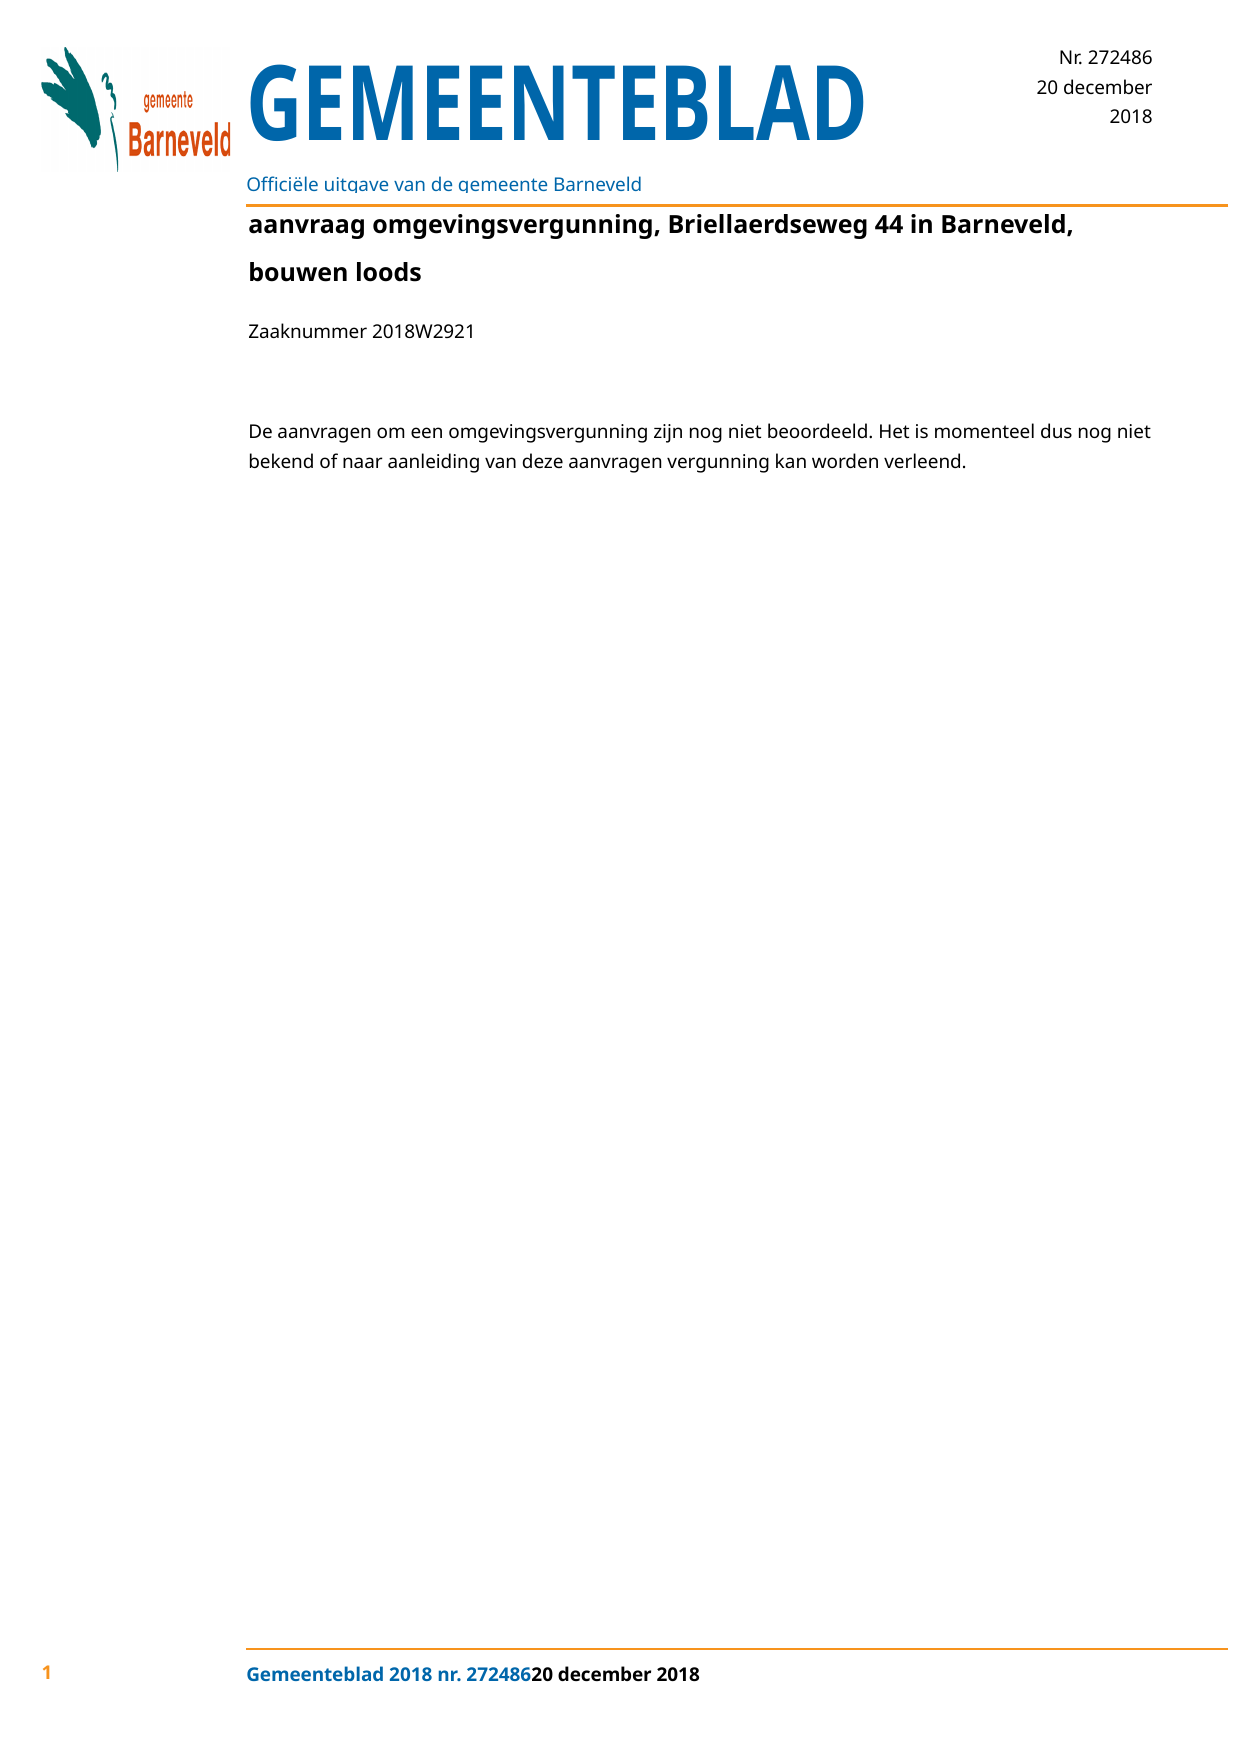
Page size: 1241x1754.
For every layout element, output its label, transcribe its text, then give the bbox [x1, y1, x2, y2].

text Zaaknummer 2018W2921 [248, 318, 1152, 344]
text De aanvragen om een omgevingsvergunning zijn nog niet beoordeeld. Het is momenteel dus nog niet bekend of naar aanleiding van deze aanvragen vergunning kan worden verleend. [248, 419, 1152, 474]
picture [41, 47, 231, 172]
text aanvraag omgevingsvergunning, Briellaerdseweg 44 in Barneveld, bouwen loods [248, 207, 1152, 288]
